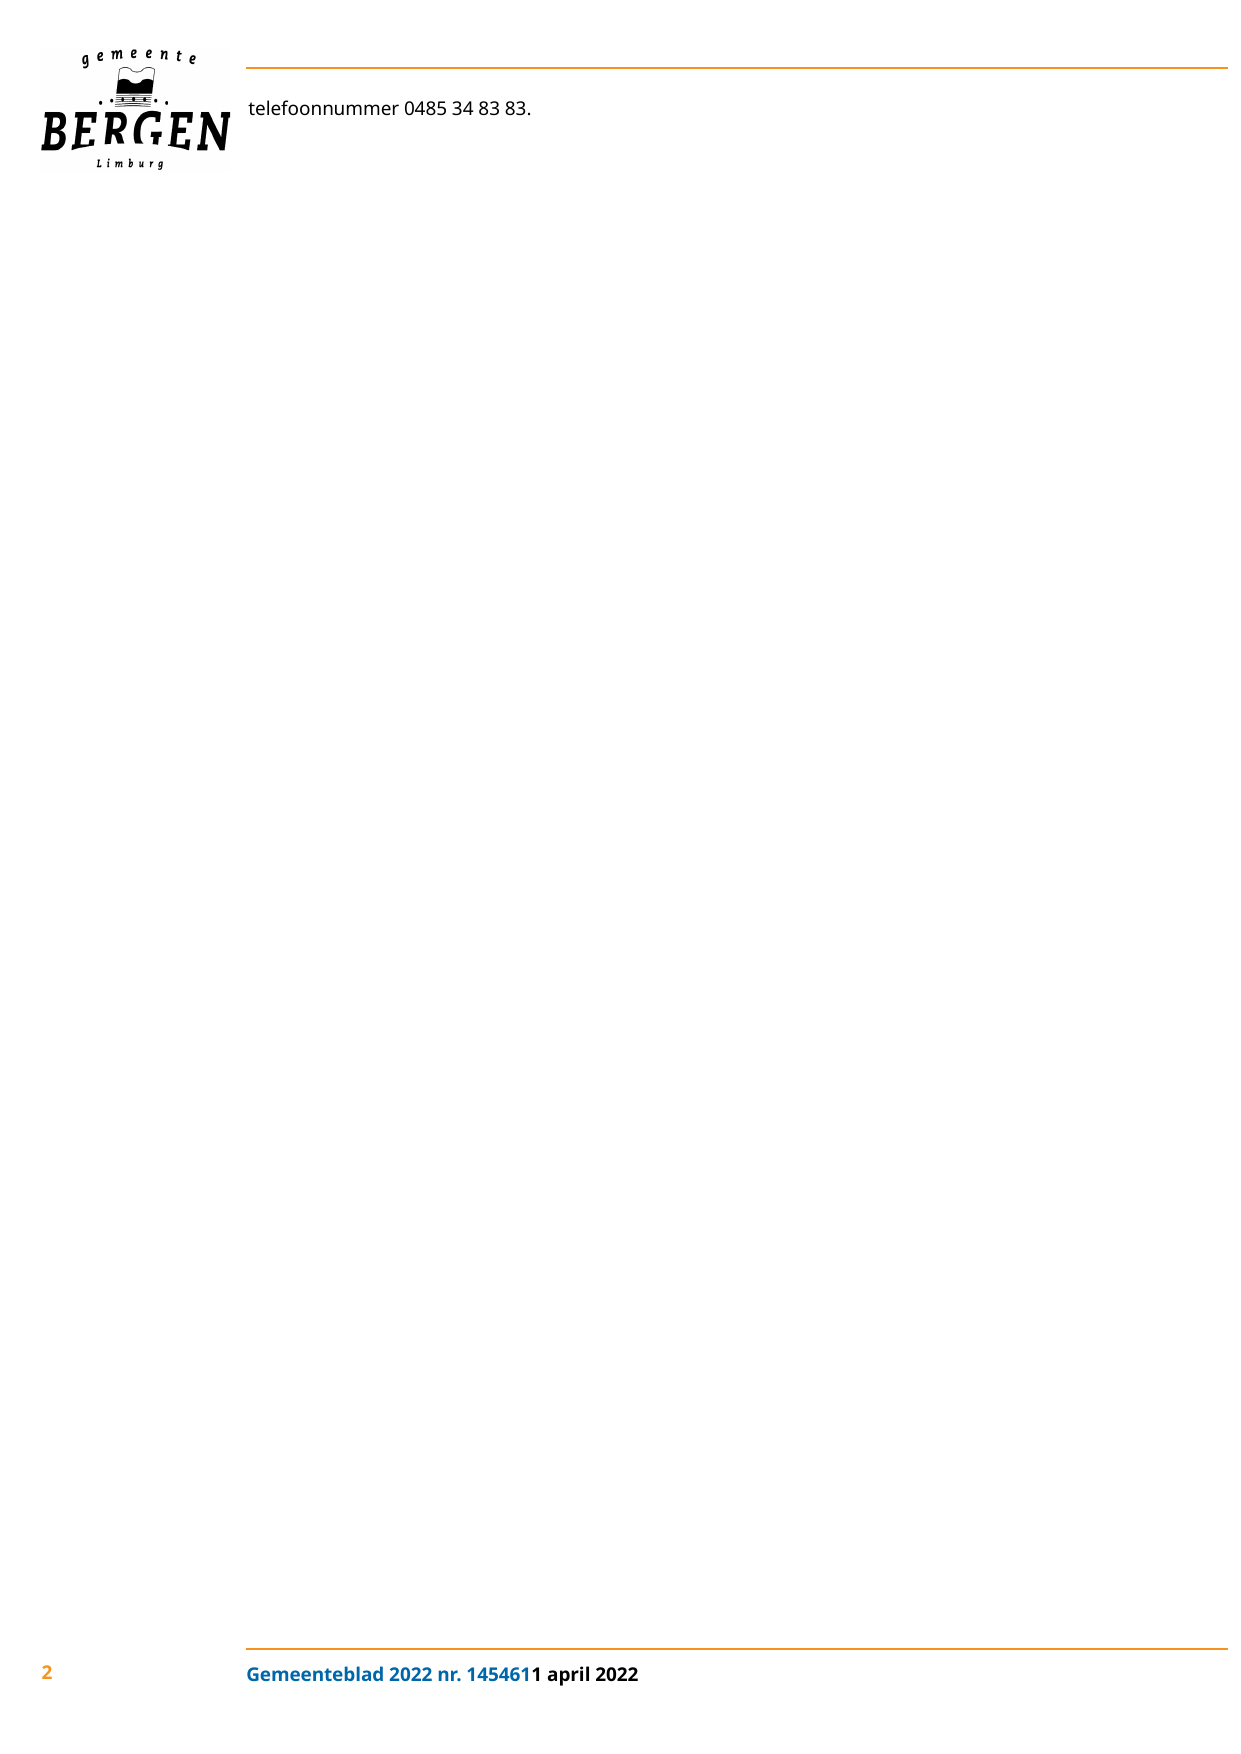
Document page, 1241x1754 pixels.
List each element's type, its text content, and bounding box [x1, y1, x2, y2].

picture [41, 47, 231, 172]
text telefoonnummer 0485 34 83 83. [248, 95, 1152, 121]
